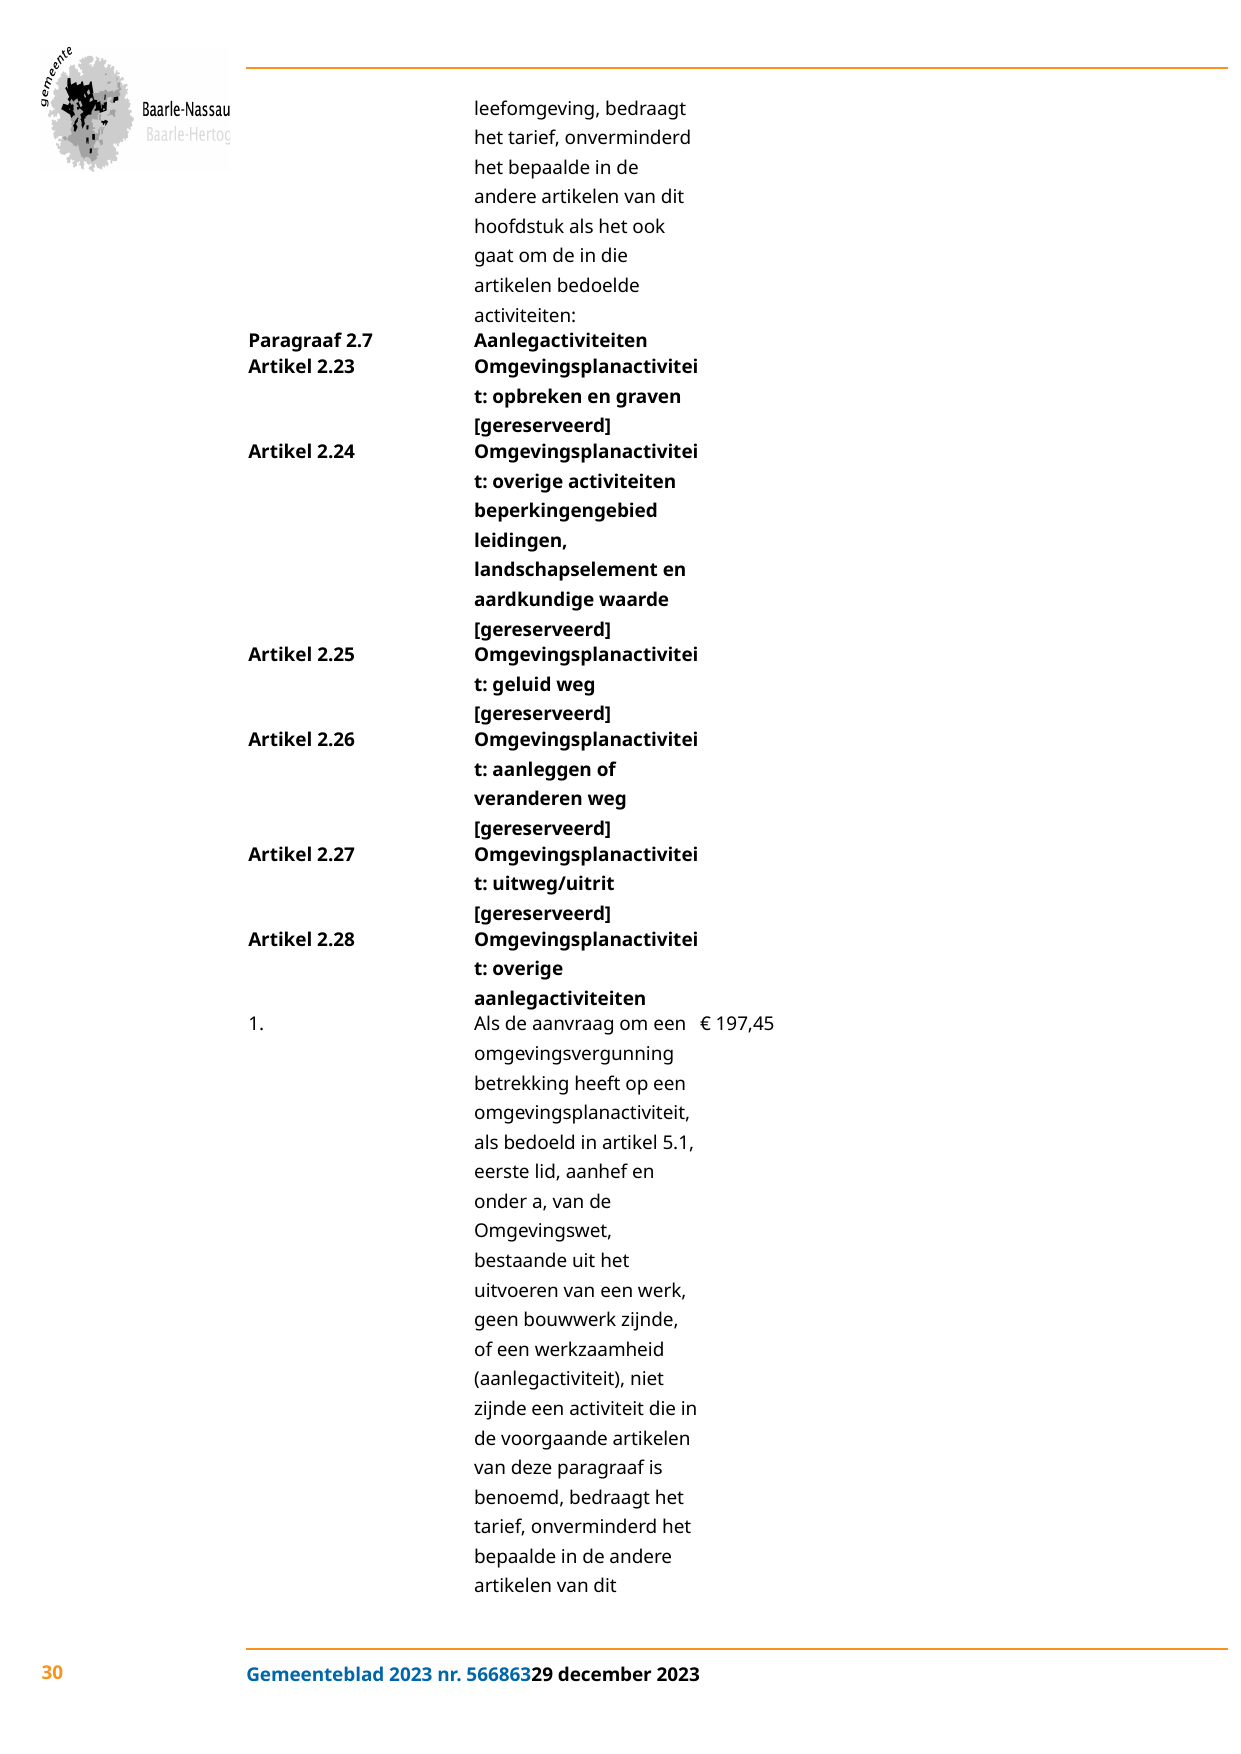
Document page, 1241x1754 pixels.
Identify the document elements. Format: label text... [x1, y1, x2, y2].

table_cell Artikel 2.24 [248, 438, 474, 641]
table_cell € 197,45 [700, 1011, 926, 1598]
table_cell [700, 926, 926, 1011]
table_cell Artikel 2.27 [248, 841, 474, 926]
table_cell Als de aanvraag om een omgevingsvergunning betrekking heeft op een omgevingsplanactiviteit, als bedoeld in artikel 5.1, eerste lid, aanhef en onder a, van de Omgevingswet, bestaande uit het uitvoeren van een werk, geen bouwwerk zijnde, of een werkzaamheid (aanlegactiviteit), niet zijnde een activiteit die in de voorgaande artikelen van deze paragraaf is benoemd, bedraagt het tarief, onverminderd het bepaalde in de andere artikelen van dit [474, 1011, 700, 1598]
table_cell Omgevingsplanactiviteit: overige aanlegactiviteiten [474, 926, 700, 1011]
table_cell [700, 353, 926, 438]
table_cell [700, 438, 926, 641]
table_cell [700, 726, 926, 841]
table_cell Omgevingsplanactiviteit: aanleggen of veranderen weg [gereserveerd] [474, 726, 700, 841]
table_cell Omgevingsplanactiviteit: uitweg/uitrit [gereserveerd] [474, 841, 700, 926]
table_cell Omgevingsplanactiviteit: geluid weg [gereserveerd] [474, 641, 700, 726]
table_cell leefomgeving, bedraagt het tarief, onverminderd het bepaalde in de andere artikelen van dit hoofdstuk als het ook gaat om de in die artikelen bedoelde activiteiten: [474, 95, 700, 328]
table_cell Aanlegactiviteiten [474, 328, 700, 353]
picture [41, 47, 231, 172]
table_cell [700, 641, 926, 726]
table_cell [700, 328, 926, 353]
table_cell [700, 841, 926, 926]
table_cell Artikel 2.25 [248, 641, 474, 726]
table_cell 1. [248, 1011, 474, 1598]
table_cell [248, 95, 474, 328]
table_cell Artikel 2.26 [248, 726, 474, 841]
table_cell Omgevingsplanactiviteit: opbreken en graven [gereserveerd] [474, 353, 700, 438]
table_cell Artikel 2.28 [248, 926, 474, 1011]
table_cell Omgevingsplanactiviteit: overige activiteiten beperkingengebied leidingen, landschapselement en aardkundige waarde [gereserveerd] [474, 438, 700, 641]
table_cell Artikel 2.23 [248, 353, 474, 438]
table_cell [700, 95, 926, 328]
table_cell Paragraaf 2.7 [248, 328, 474, 353]
